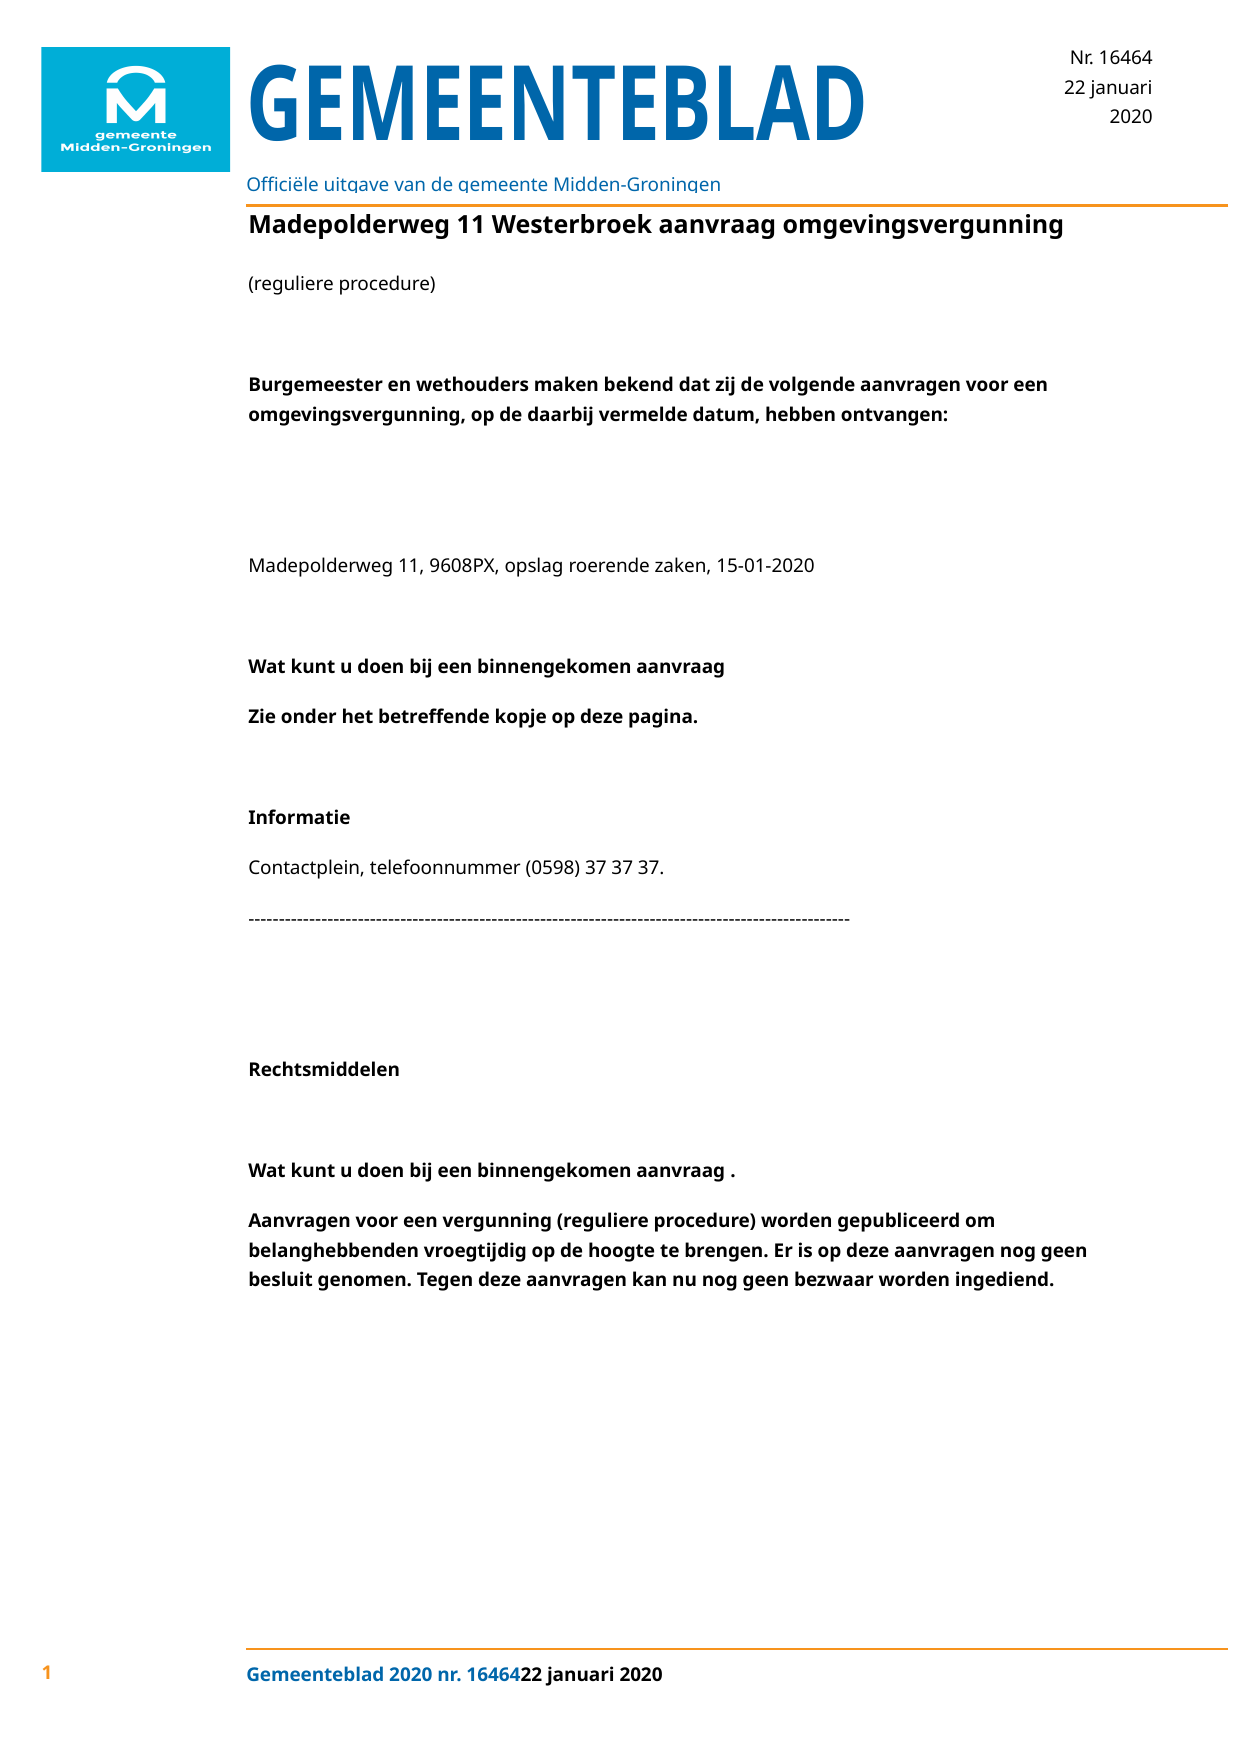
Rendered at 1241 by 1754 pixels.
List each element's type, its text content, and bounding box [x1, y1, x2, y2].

text Aanvragen voor een vergunning (reguliere procedure) worden gepubliceerd om belanghebbenden vroegtijdig op de hoogte te brengen. Er is op deze aanvragen nog geen besluit genomen. Tegen deze aanvragen kan nu nog geen bezwaar worden ingediend. [248, 1207, 1152, 1292]
text Madepolderweg 11 Westerbroek aanvraag omgevingsvergunning [248, 207, 1152, 241]
text Informatie [248, 804, 1152, 830]
picture [184, 146, 190, 153]
text Zie onder het betreffende kopje op deze pagina. [248, 703, 1152, 729]
text Wat kunt u doen bij een binnengekomen aanvraag [248, 653, 1152, 678]
text Wat kunt u doen bij een binnengekomen aanvraag . [248, 1157, 1152, 1183]
text --------------------------------------------------------------------------------------------------- [248, 905, 1152, 931]
picture [107, 89, 165, 122]
text (reguliere procedure) [248, 270, 1152, 296]
picture [108, 66, 164, 82]
text Contactplein, telefoonnummer (0598) 37 37 37. [248, 854, 1152, 880]
text Burgemeester en wethouders maken bekend dat zij de volgende aanvragen voor een omgevingsvergunning, op de daarbij vermelde datum, hebben ontvangen: [248, 371, 1152, 426]
text Rechtsmiddelen [248, 1056, 1152, 1082]
text Madepolderweg 11, 9608PX, opslag roerende zaken, 15-01-2020 [248, 552, 1152, 578]
